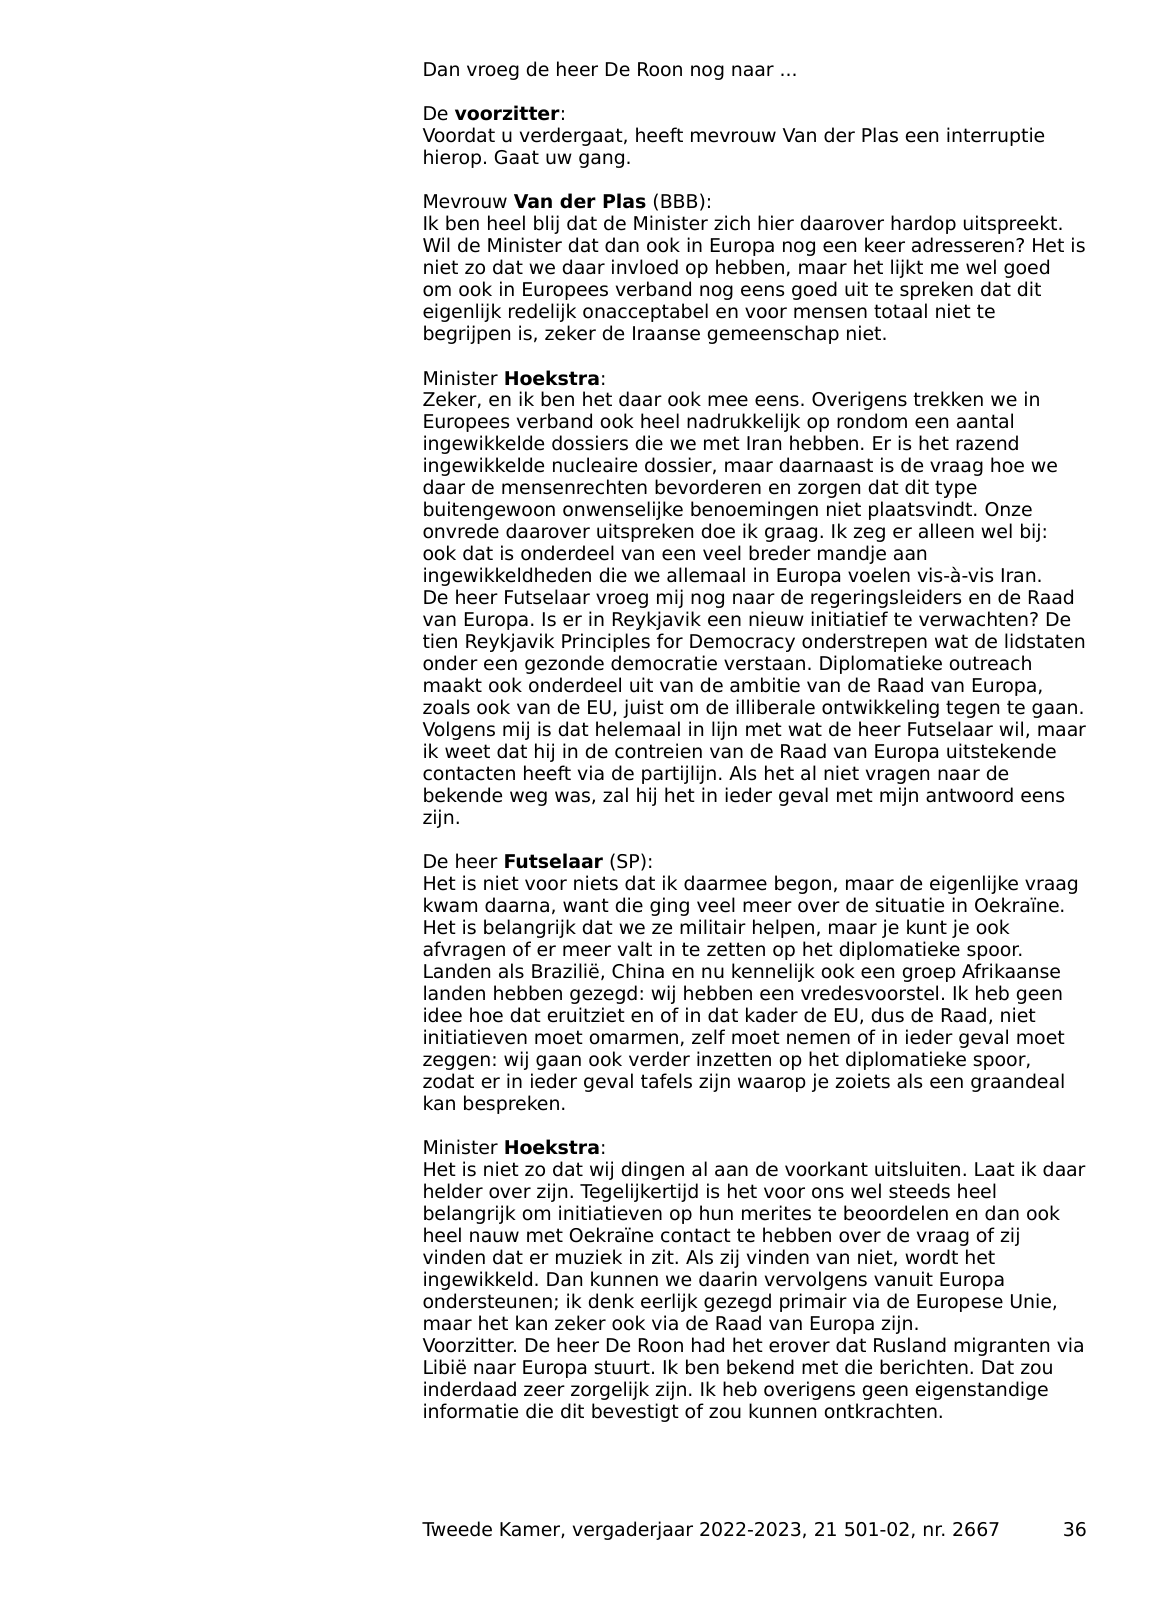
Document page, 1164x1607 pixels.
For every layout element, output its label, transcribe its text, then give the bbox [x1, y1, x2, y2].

text Voordat u verdergaat, heeft mevrouw Van der Plas een interruptie hierop. Gaat uw gang. [422, 125, 1087, 169]
text Het is niet voor niets dat ik daarmee begon, maar de eigenlijke vraag kwam daarna, want die ging veel meer over de situatie in Oekraïne. Het is belangrijk dat we ze militair helpen, maar je kunt je ook afvragen of er meer valt in te zetten op het diplomatieke spoor. Landen als Brazilië, China en nu kennelijk ook een groep Afrikaanse landen hebben gezegd: wij hebben een vredesvoorstel. Ik heb geen idee hoe dat eruitziet en of in dat kader de EU, dus de Raad, niet initiatieven moet omarmen, zelf moet nemen of in ieder geval moet zeggen: wij gaan ook verder inzetten op het diplomatieke spoor, zodat er in ieder geval tafels zijn waarop je zoiets als een graandeal kan bespreken. [422, 873, 1087, 1115]
text De heer Futselaar vroeg mij nog naar de regeringsleiders en de Raad van Europa. Is er in Reykjavik een nieuw initiatief te verwachten? De tien Reykjavik Principles for Democracy onderstrepen wat de lidstaten onder een gezonde democratie verstaan. Diplomatieke outreach maakt ook onderdeel uit van de ambitie van de Raad van Europa, zoals ook van de EU, juist om de illiberale ontwikkeling tegen te gaan. Volgens mij is dat helemaal in lijn met wat de heer Futselaar wil, maar ik weet dat hij in de contreien van de Raad van Europa uitstekende contacten heeft via de partijlijn. Als het al niet vragen naar de bekende weg was, zal hij het in ieder geval met mijn antwoord eens zijn. [422, 587, 1087, 829]
text Zeker, en ik ben het daar ook mee eens. Overigens trekken we in Europees verband ook heel nadrukkelijk op rondom een aantal ingewikkelde dossiers die we met Iran hebben. Er is het razend ingewikkelde nucleaire dossier, maar daarnaast is de vraag hoe we daar de mensenrechten bevorderen en zorgen dat dit type buitengewoon onwenselijke benoemingen niet plaatsvindt. Onze onvrede daarover uitspreken doe ik graag. Ik zeg er alleen wel bij: ook dat is onderdeel van een veel breder mandje aan ingewikkeldheden die we allemaal in Europa voelen vis-à-vis Iran. [422, 389, 1087, 587]
text Het is niet zo dat wij dingen al aan de voorkant uitsluiten. Laat ik daar helder over zijn. Tegelijkertijd is het voor ons wel steeds heel belangrijk om initiatieven op hun merites te beoordelen en dan ook heel nauw met Oekraïne contact te hebben over de vraag of zij vinden dat er muziek in zit. Als zij vinden van niet, wordt het ingewikkeld. Dan kunnen we daarin vervolgens vanuit Europa ondersteunen; ik denk eerlijk gezegd primair via de Europese Unie, maar het kan zeker ook via de Raad van Europa zijn. [422, 1159, 1087, 1335]
text Mevrouw Van der Plas (BBB): [422, 191, 1087, 213]
text Minister Hoekstra: [422, 1137, 1087, 1159]
text De voorzitter: [422, 103, 1087, 125]
text De heer Futselaar (SP): [422, 851, 1087, 873]
text Voorzitter. De heer De Roon had het erover dat Rusland migranten via Libië naar Europa stuurt. Ik ben bekend met die berichten. Dat zou inderdaad zeer zorgelijk zijn. Ik heb overigens geen eigenstandige informatie die dit bevestigt of zou kunnen ontkrachten. [422, 1335, 1087, 1423]
text Dan vroeg de heer De Roon nog naar ... [422, 59, 1087, 81]
text Minister Hoekstra: [422, 367, 1087, 389]
text Ik ben heel blij dat de Minister zich hier daarover hardop uitspreekt. Wil de Minister dat dan ook in Europa nog een keer adresseren? Het is niet zo dat we daar invloed op hebben, maar het lijkt me wel goed om ook in Europees verband nog eens goed uit te spreken dat dit eigenlijk redelijk onacceptabel en voor mensen totaal niet te begrijpen is, zeker de Iraanse gemeenschap niet. [422, 213, 1087, 345]
